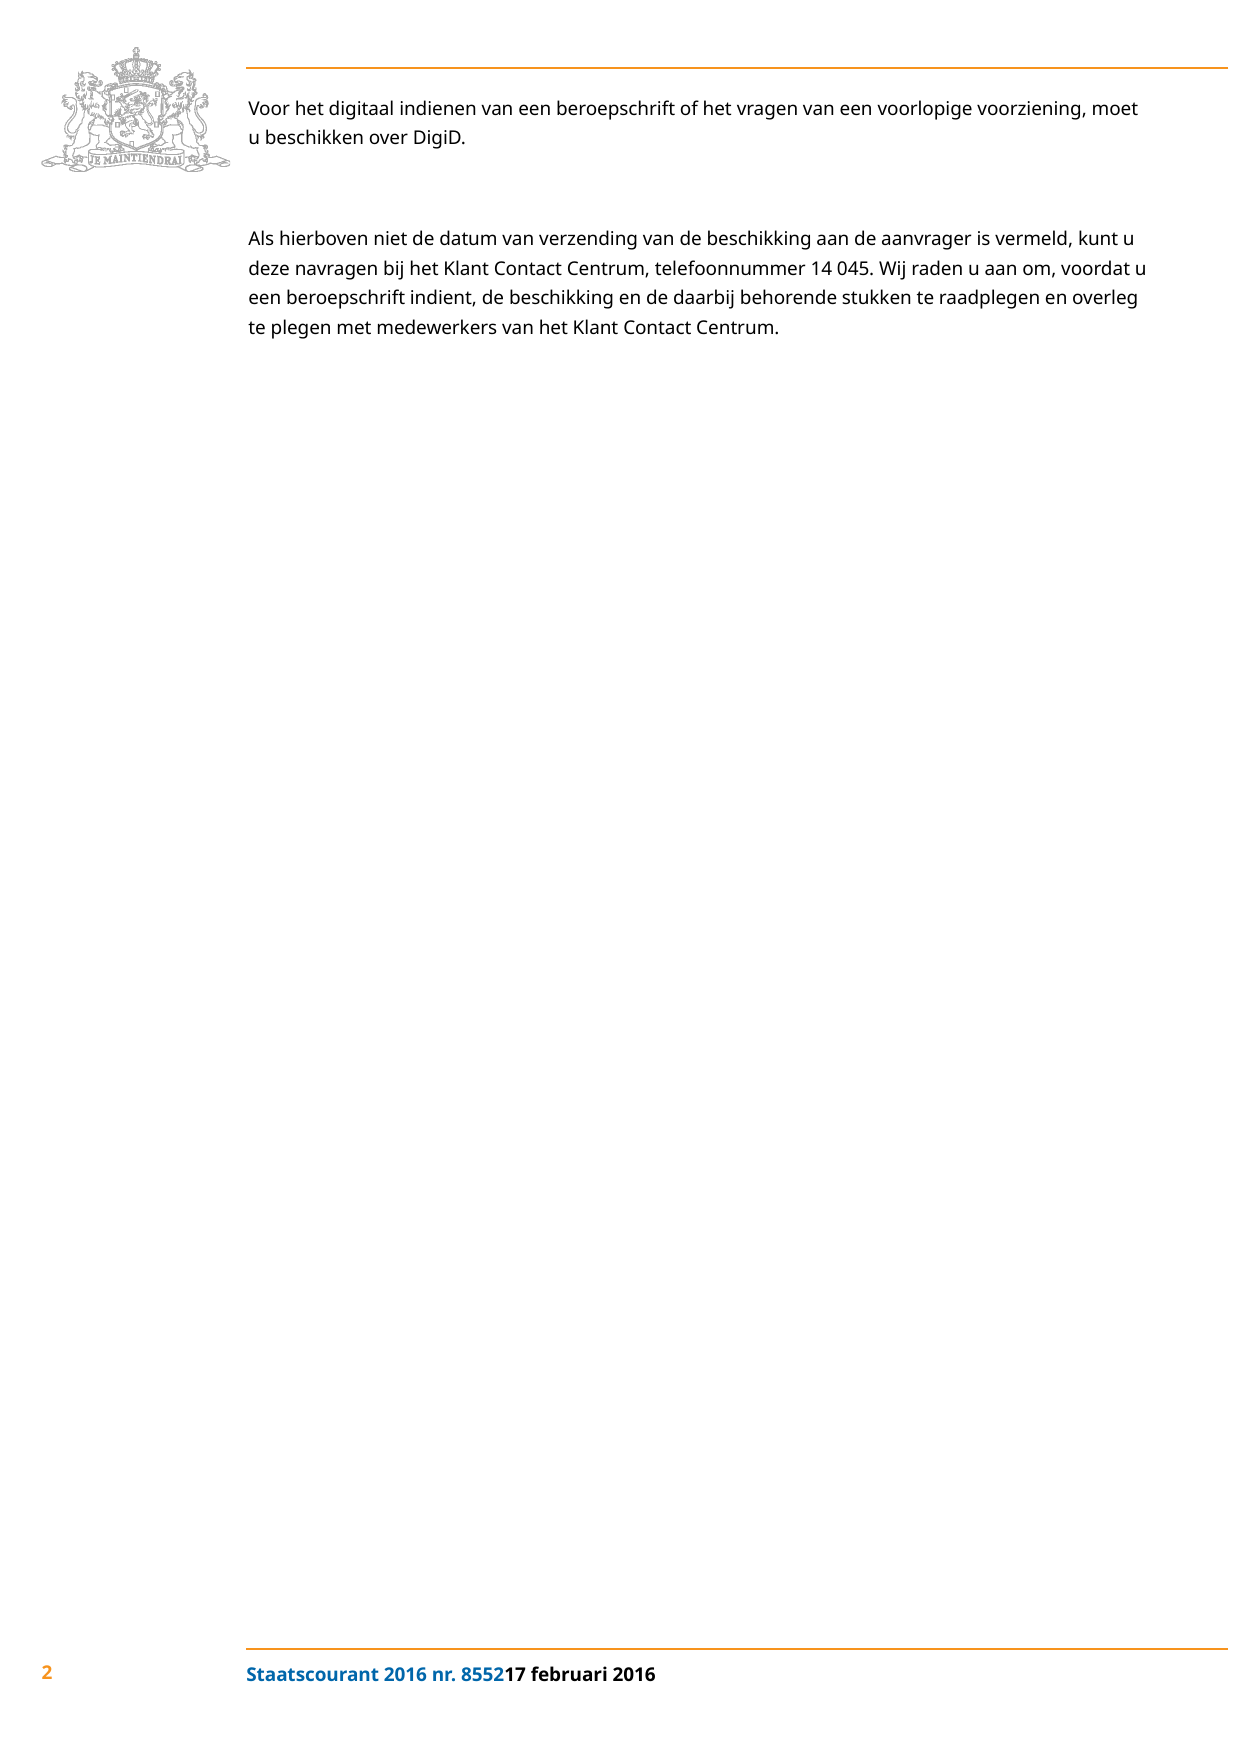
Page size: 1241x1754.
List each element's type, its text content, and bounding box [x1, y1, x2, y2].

text Voor het digitaal indienen van een beroepschrift of het vragen van een voorlopige voorziening, moet u beschikken over DigiD. [248, 95, 1152, 150]
text Als hierboven niet de datum van verzending van de beschikking aan de aanvrager is vermeld, kunt u deze navragen bij het Klant Contact Centrum, telefoonnummer 14 045. Wij raden u aan om, voordat u een beroepschrift indient, de beschikking en de daarbij behorende stukken te raadplegen en overleg te plegen met medewerkers van het Klant Contact Centrum. [248, 225, 1152, 340]
picture [41, 47, 231, 172]
